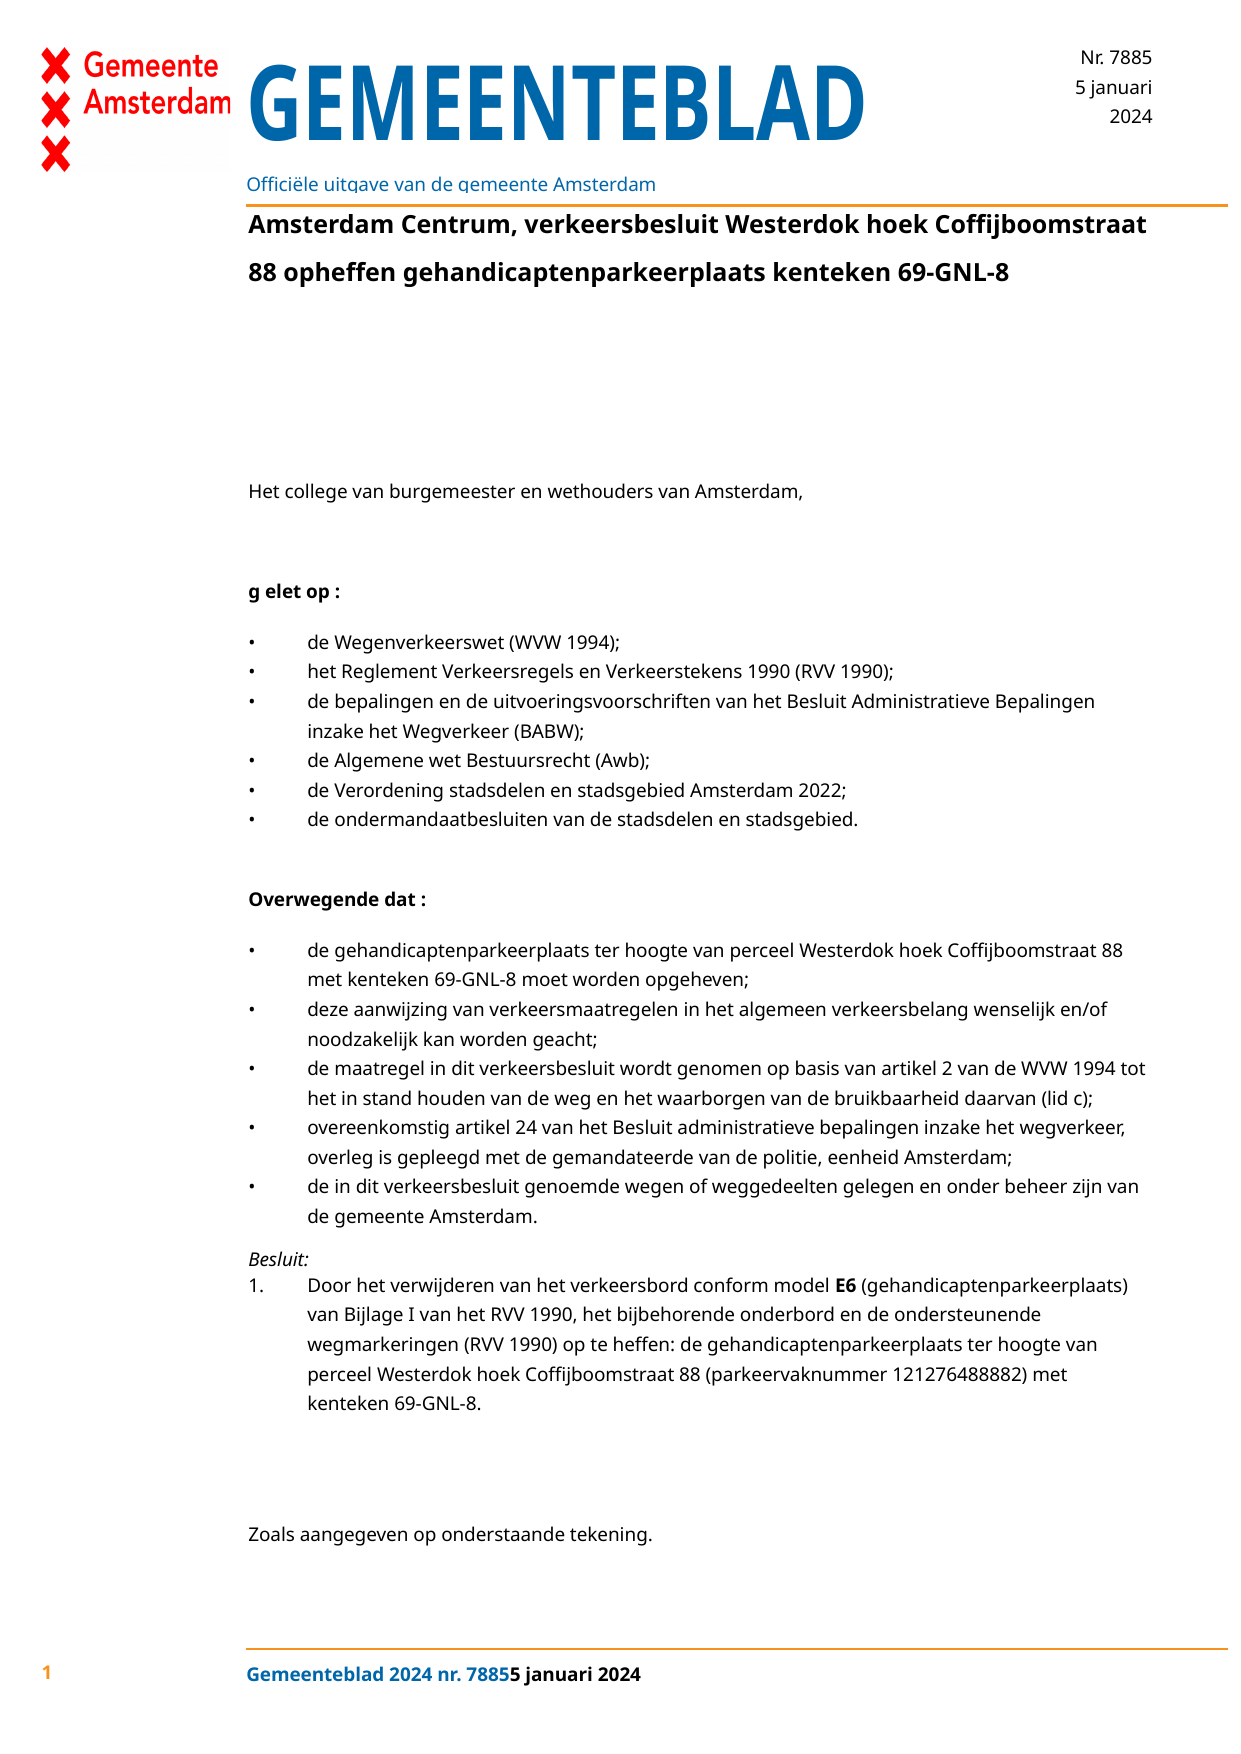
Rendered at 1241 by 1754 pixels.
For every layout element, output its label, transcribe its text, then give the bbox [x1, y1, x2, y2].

list de Verordening stadsdelen en stadsgebied Amsterdam 2022; [248, 777, 1152, 803]
list de bepalingen en de uitvoeringsvoorschriften van het Besluit Administratieve Bepalingen inzake het Wegverkeer (BABW); [248, 688, 1152, 743]
list de in dit verkeersbesluit genoemde wegen of weggedeelten gelegen en onder beheer zijn van de gemeente Amsterdam. [248, 1174, 1152, 1229]
text Het college van burgemeester en wethouders van Amsterdam, [248, 478, 1152, 503]
text g elet op : [248, 579, 1152, 604]
list Door het verwijderen van het verkeersbord conform model E6 (gehandicaptenparkeerplaats) van Bijlage I van het RVV 1990, het bijbehorende onderbord en de ondersteunende wegmarkeringen (RVV 1990) op te heffen: de gehandicaptenparkeerplaats ter hoogte van perceel Westerdok hoek Coffijboomstraat 88 (parkeervaknummer 121276488882) met kenteken 69-GNL-8. [248, 1272, 1152, 1416]
list het Reglement Verkeersregels en Verkeerstekens 1990 (RVV 1990); [248, 659, 1152, 684]
list de maatregel in dit verkeersbesluit wordt genomen op basis van artikel 2 van de WVW 1994 tot het in stand houden van de weg en het waarborgen van de bruikbaarheid daarvan (lid c); [248, 1055, 1152, 1111]
text Overwegende dat : [248, 887, 1152, 912]
list de Algemene wet Bestuursrecht (Awb); [248, 747, 1152, 773]
text Amsterdam Centrum, verkeersbesluit Westerdok hoek Coffijboomstraat 88 opheffen gehandicaptenparkeerplaats kenteken 69-GNL-8 [248, 207, 1152, 288]
text Besluit: [248, 1246, 1152, 1272]
list de gehandicaptenparkeerplaats ter hoogte van perceel Westerdok hoek Coffijboomstraat 88 met kenteken 69-GNL-8 moet worden opgeheven; [248, 937, 1152, 992]
picture [41, 47, 231, 172]
text Zoals aangegeven op onderstaande tekening. [248, 1521, 1152, 1547]
list overeenkomstig artikel 24 van het Besluit administratieve bepalingen inzake het wegverkeer, overleg is gepleegd met de gemandateerde van de politie, eenheid Amsterdam; [248, 1114, 1152, 1170]
list de Wegenverkeerswet (WVW 1994); [248, 629, 1152, 655]
list deze aanwijzing van verkeersmaatregelen in het algemeen verkeersbelang wenselijk en/of noodzakelijk kan worden geacht; [248, 996, 1152, 1051]
list de ondermandaatbesluiten van de stadsdelen en stadsgebied. [248, 807, 1152, 832]
